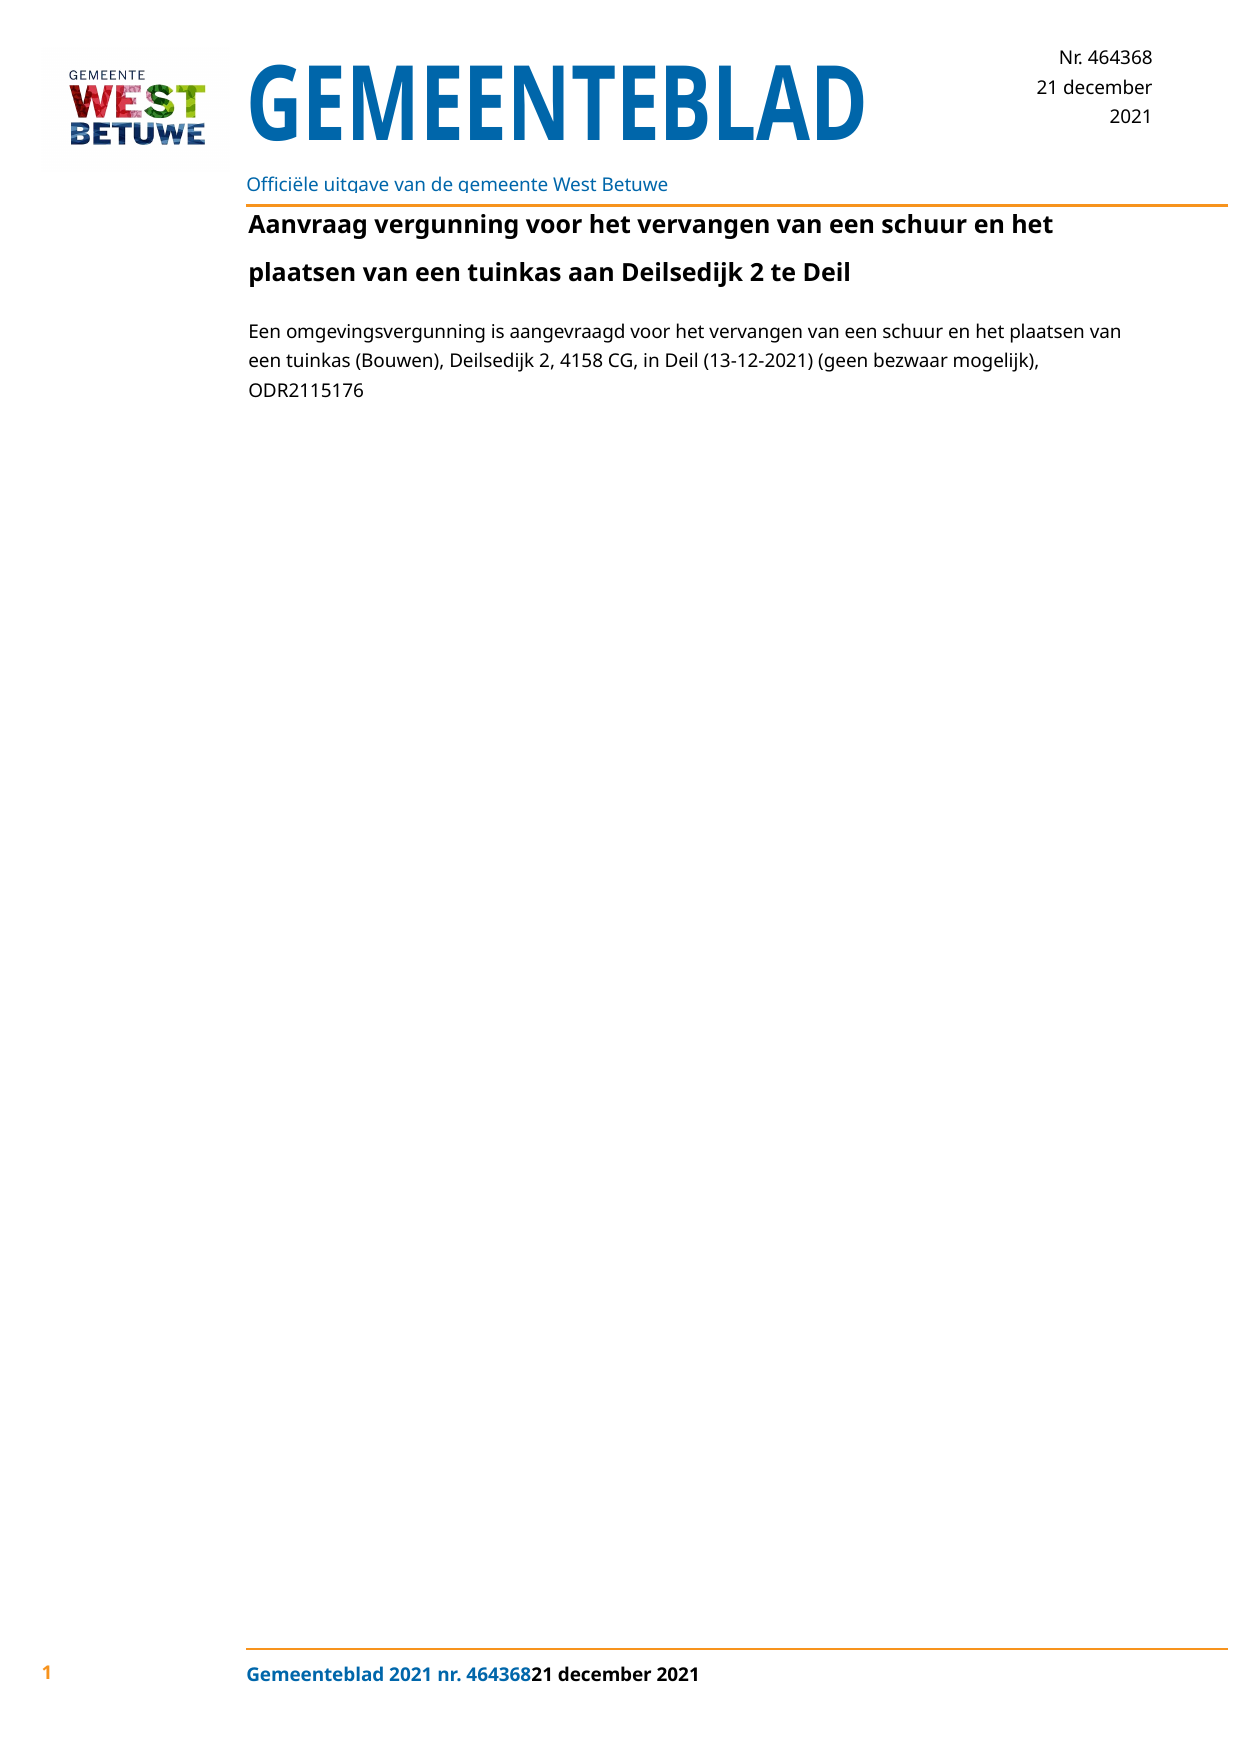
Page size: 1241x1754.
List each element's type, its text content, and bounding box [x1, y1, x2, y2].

text Een omgevingsvergunning is aangevraagd voor het vervangen van een schuur en het plaatsen van een tuinkas (Bouwen), Deilsedijk 2, 4158 CG, in Deil (13-12-2021) (geen bezwaar mogelijk), ODR2115176 [248, 318, 1152, 403]
text Aanvraag vergunning voor het vervangen van een schuur en het plaatsen van een tuinkas aan Deilsedijk 2 te Deil [248, 207, 1152, 288]
picture [41, 47, 231, 172]
